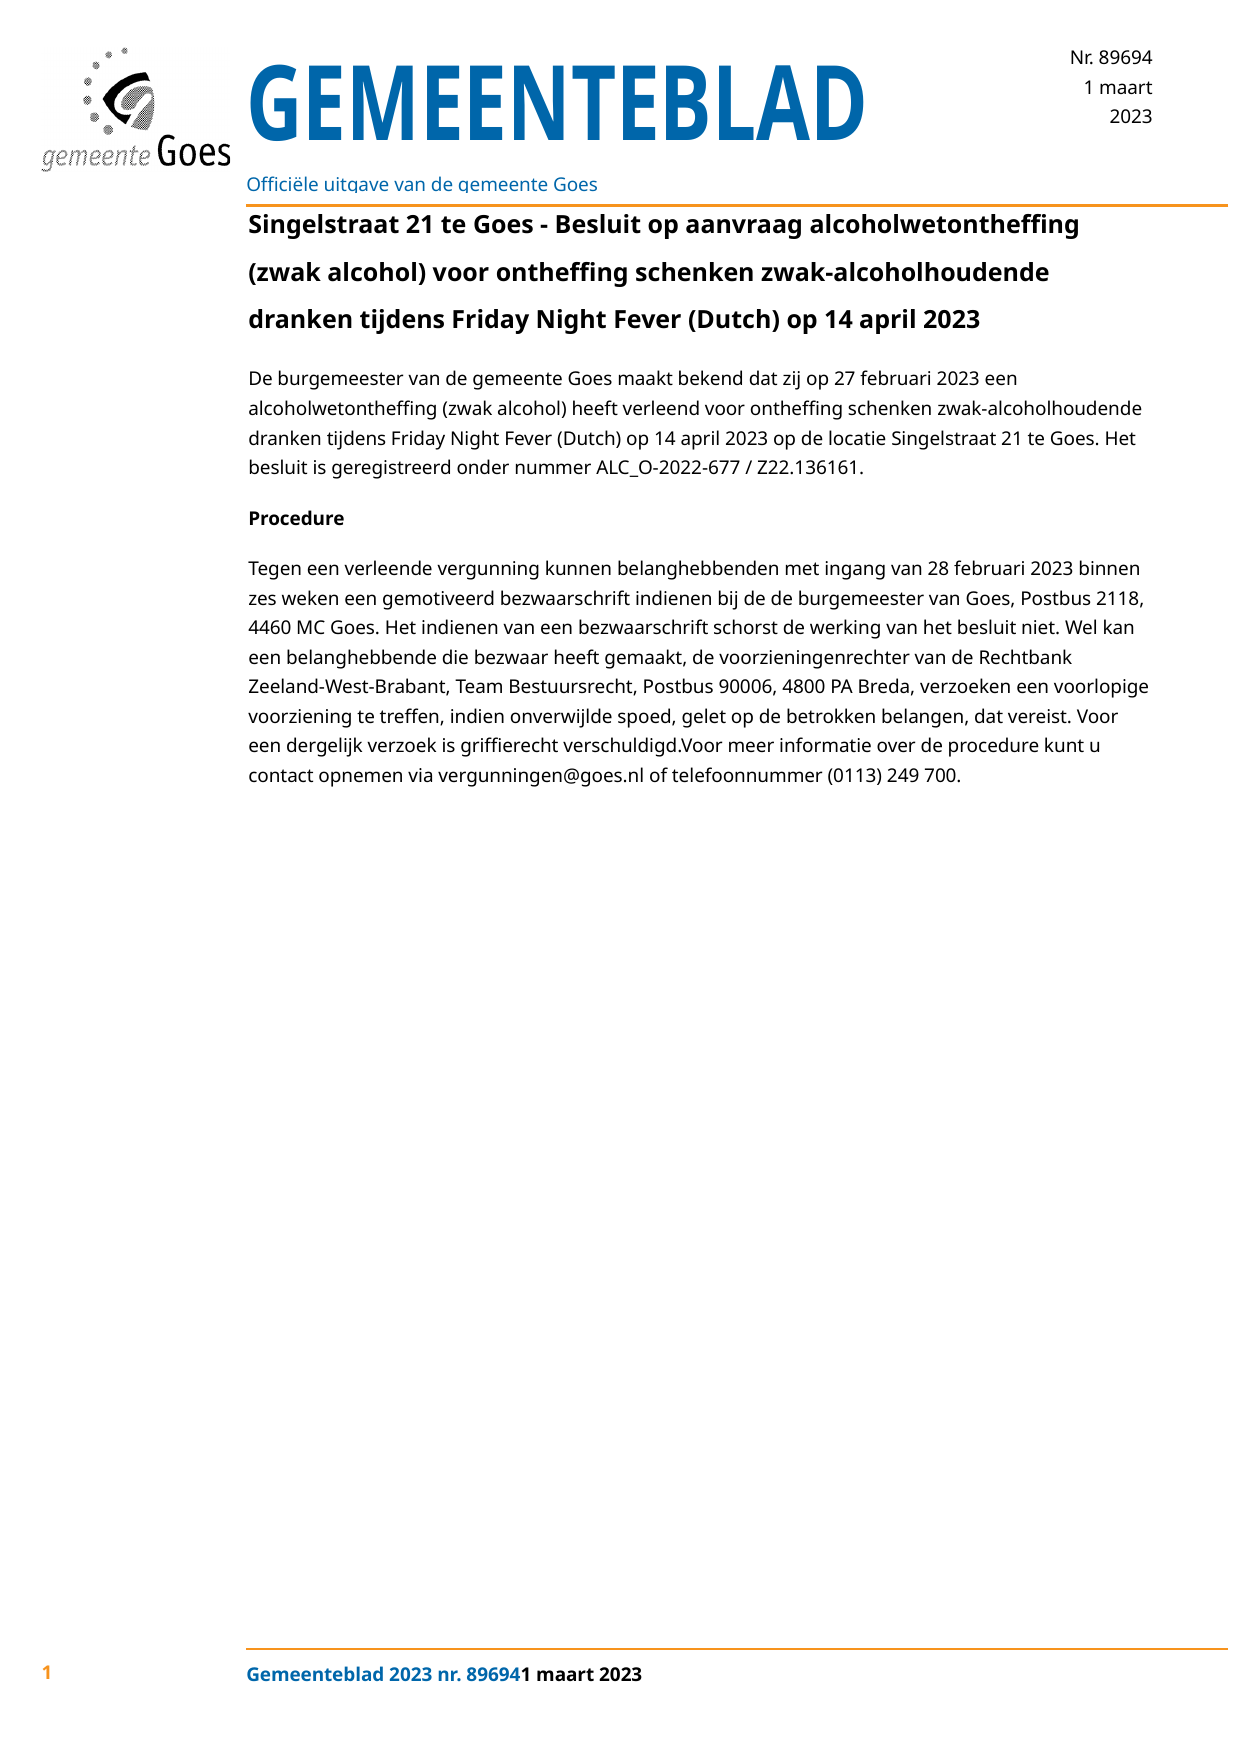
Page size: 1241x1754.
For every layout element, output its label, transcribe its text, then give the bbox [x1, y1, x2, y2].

text Tegen een verleende vergunning kunnen belanghebbenden met ingang van 28 februari 2023 binnen zes weken een gemotiveerd bezwaarschrift indienen bij de de burgemeester van Goes, Postbus 2118, 4460 MC Goes. Het indienen van een bezwaarschrift schorst de werking van het besluit niet. Wel kan een belanghebbende die bezwaar heeft gemaakt, de voorzieningenrechter van de Rechtbank Zeeland-West-Brabant, Team Bestuursrecht, Postbus 90006, 4800 PA Breda, verzoeken een voorlopige voorziening te treffen, indien onverwijlde spoed, gelet op de betrokken belangen, dat vereist. Voor een dergelijk verzoek is griffierecht verschuldigd.Voor meer informatie over de procedure kunt u contact opnemen via vergunningen@goes.nl of telefoonnummer (0113) 249 700. [248, 555, 1152, 788]
text De burgemeester van de gemeente Goes maakt bekend dat zij op 27 februari 2023 een alcoholwetontheffing (zwak alcohol) heeft verleend voor ontheffing schenken zwak-alcoholhoudende dranken tijdens Friday Night Fever (Dutch) op 14 april 2023 op de locatie Singelstraat 21 te Goes. Het besluit is geregistreerd onder nummer ALC_O-2022-677 / Z22.136161. [248, 366, 1152, 480]
text Singelstraat 21 te Goes - Besluit op aanvraag alcoholwetontheffing (zwak alcohol) voor ontheffing schenken zwak-alcoholhoudende dranken tijdens Friday Night Fever (Dutch) op 14 april 2023 [248, 207, 1152, 336]
picture [41, 47, 231, 172]
text Procedure [248, 505, 1152, 530]
